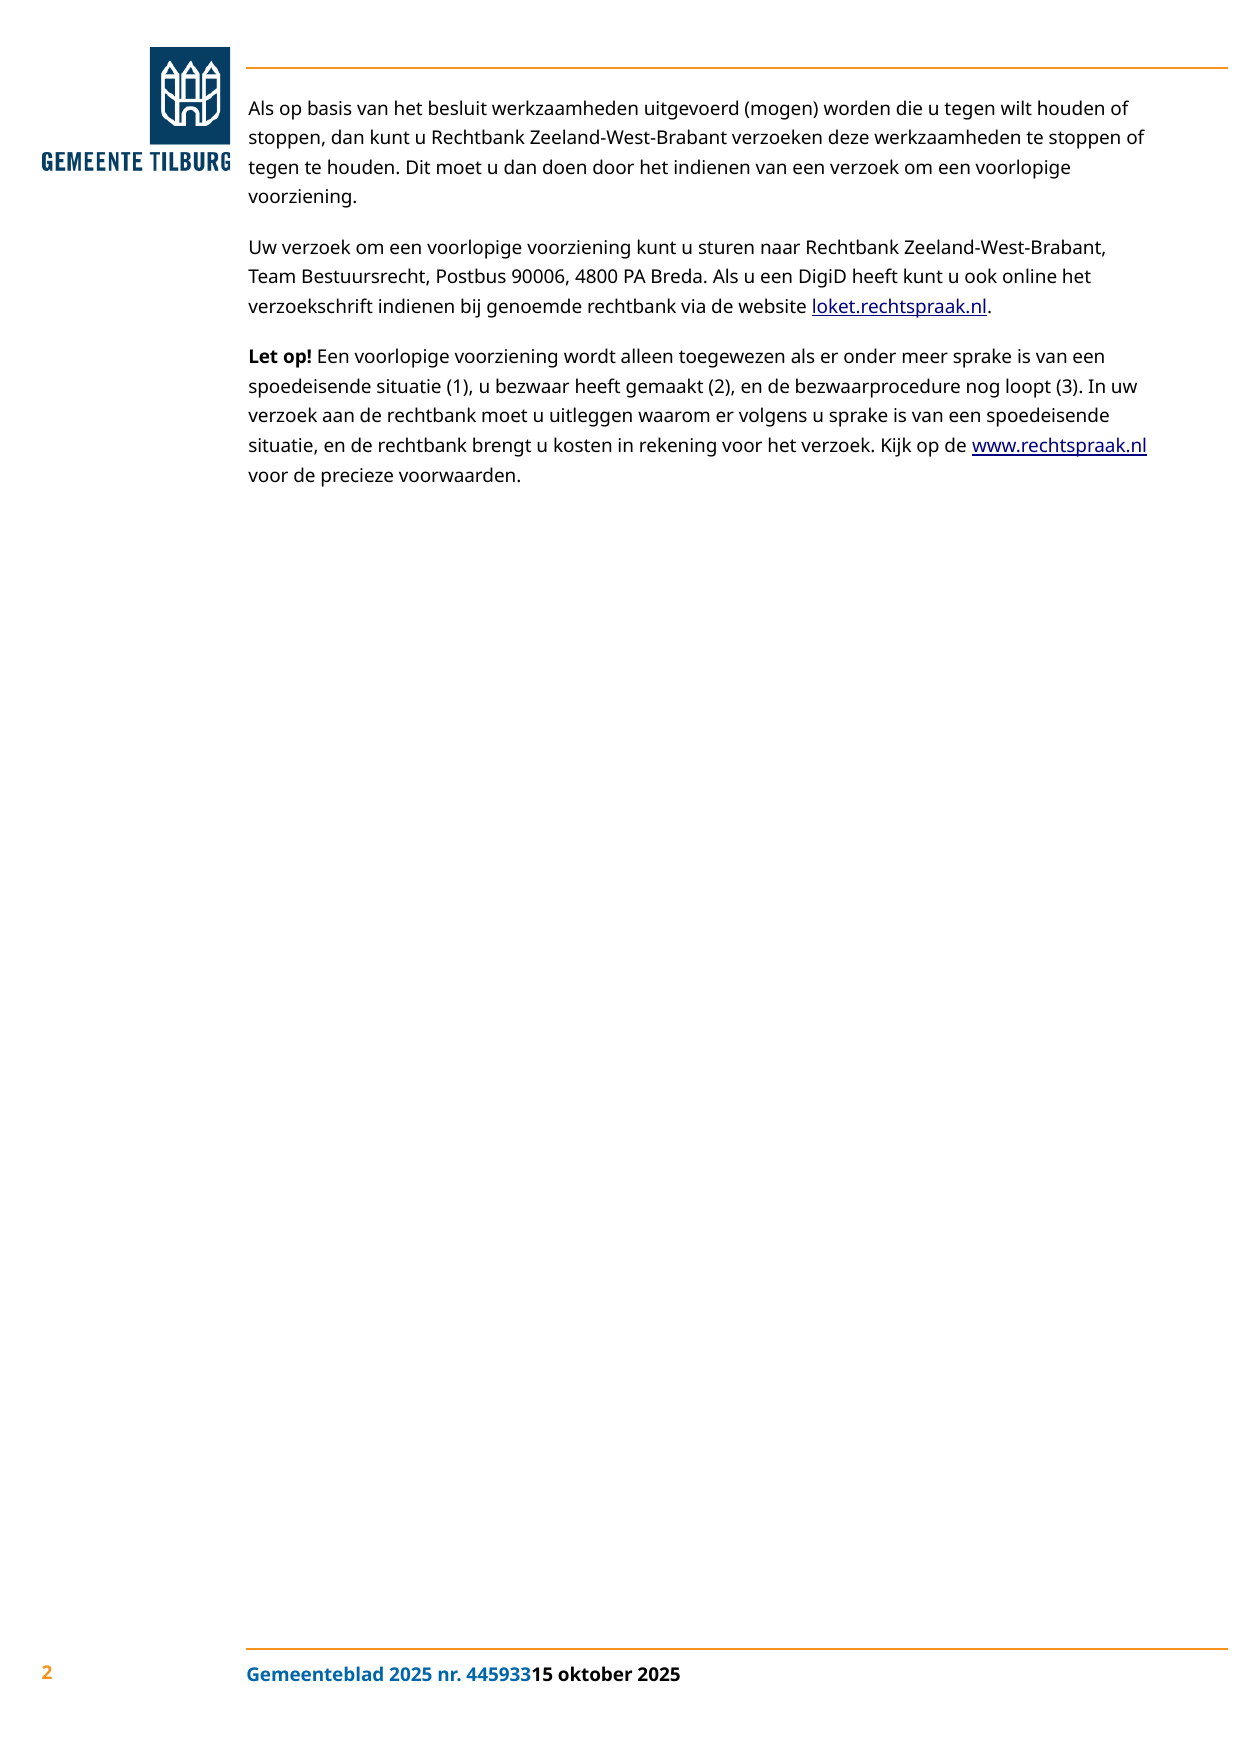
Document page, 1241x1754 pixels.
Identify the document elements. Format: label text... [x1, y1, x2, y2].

picture [41, 47, 231, 172]
text Als op basis van het besluit werkzaamheden uitgevoerd (mogen) worden die u tegen wilt houden of stoppen, dan kunt u Rechtbank Zeeland-West-Brabant verzoeken deze werkzaamheden te stoppen of tegen te houden. Dit moet u dan doen door het indienen van een verzoek om een voorlopige voorziening. [248, 95, 1152, 209]
text Let op! Een voorlopige voorziening wordt alleen toegewezen als er onder meer sprake is van een spoedeisende situatie (1), u bezwaar heeft gemaakt (2), en de bezwaarprocedure nog loopt (3). In uw verzoek aan de rechtbank moet u uitleggen waarom er volgens u sprake is van een spoedeisende situatie, en de rechtbank brengt u kosten in rekening voor het verzoek. Kijk op de www.rechtspraak.nl voor de precieze voorwaarden. [248, 343, 1152, 488]
text Uw verzoek om een voorlopige voorziening kunt u sturen naar Rechtbank Zeeland-West-Brabant, Team Bestuursrecht, Postbus 90006, 4800 PA Breda. Als u een DigiD heeft kunt u ook online het verzoekschrift indienen bij genoemde rechtbank via de website loket.rechtspraak.nl. [248, 234, 1152, 319]
